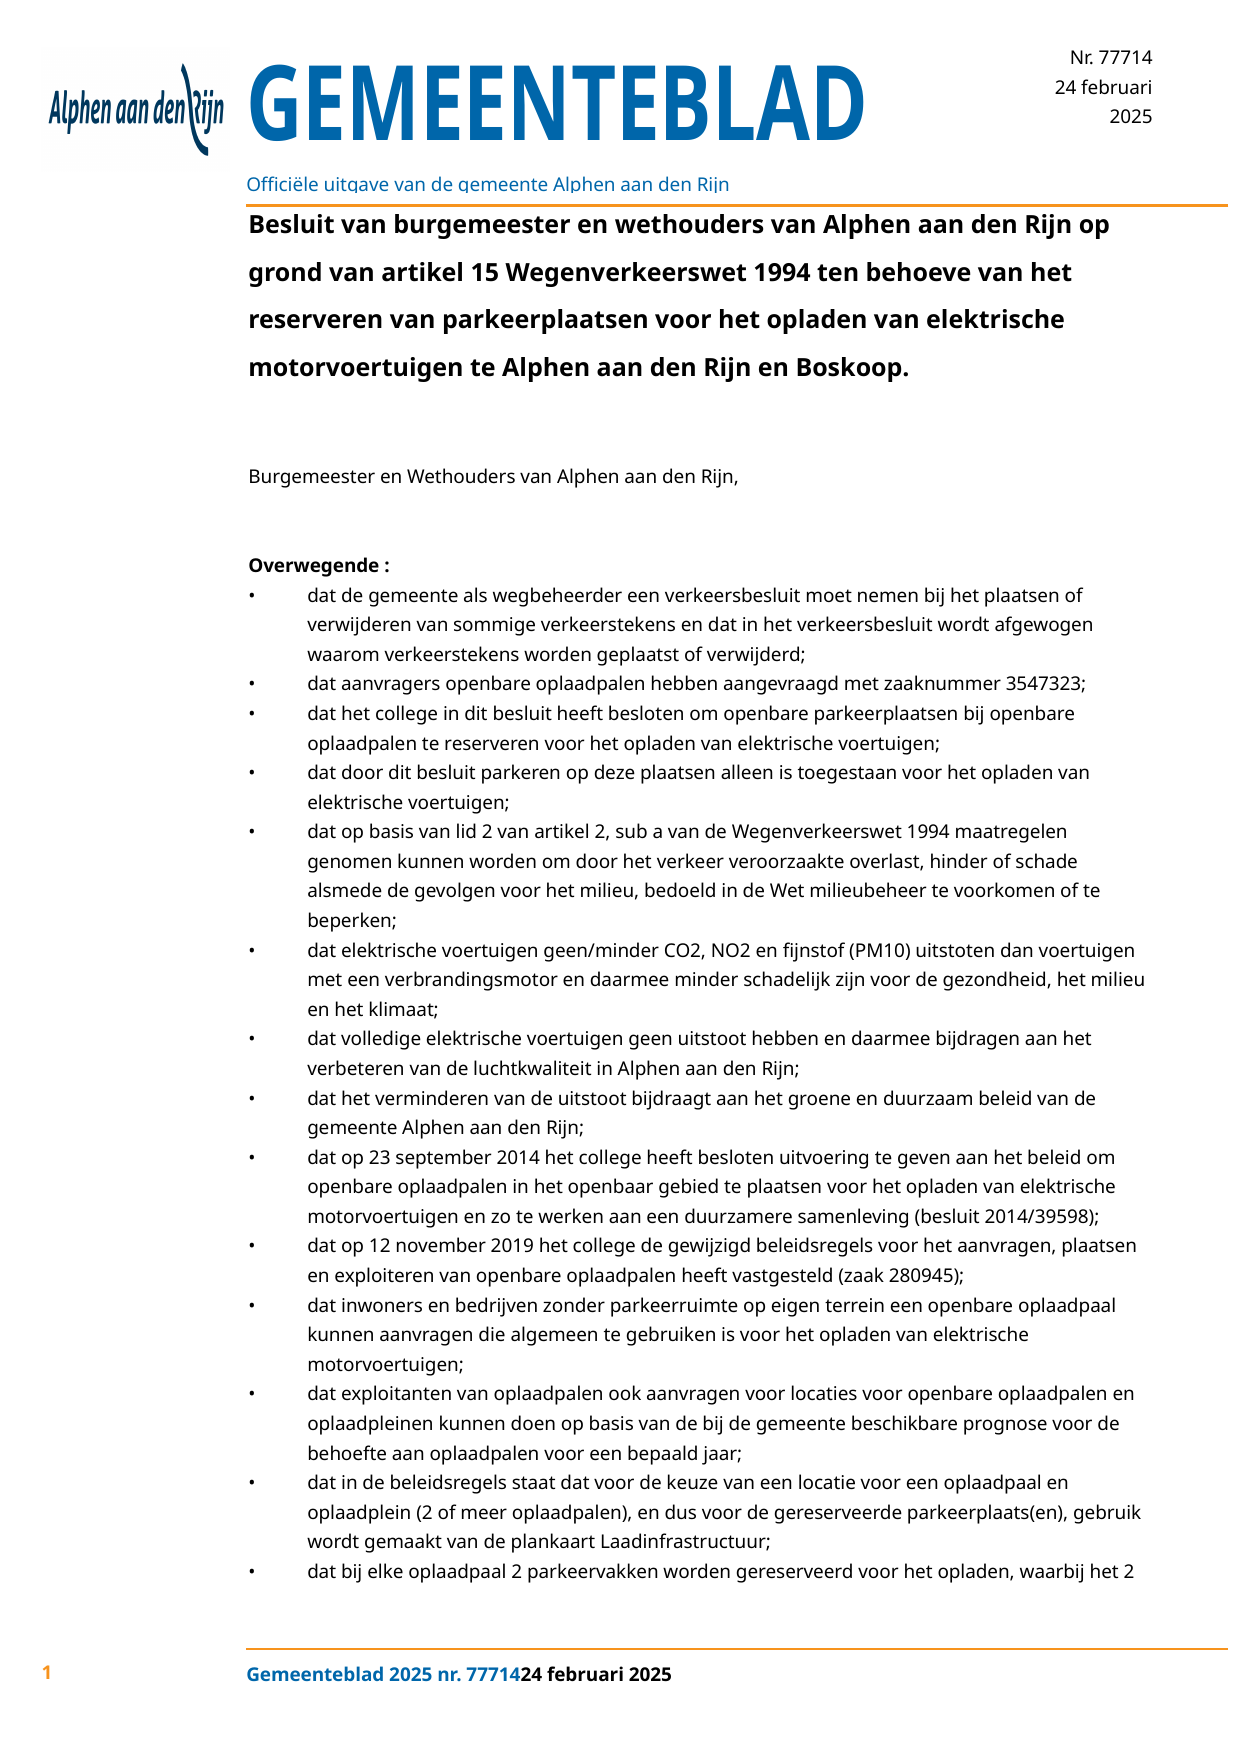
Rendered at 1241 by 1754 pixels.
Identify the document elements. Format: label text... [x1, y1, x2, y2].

list dat inwoners en bedrijven zonder parkeerruimte op eigen terrein een openbare oplaadpaal kunnen aanvragen die algemeen te gebruiken is voor het opladen van elektrische motorvoertuigen; [248, 1292, 1152, 1377]
text Burgemeester en Wethouders van Alphen aan den Rijn, [248, 463, 1152, 489]
picture [41, 47, 231, 172]
list dat bij elke oplaadpaal 2 parkeervakken worden gereserveerd voor het opladen, waarbij het 2 [248, 1558, 1152, 1584]
list dat de gemeente als wegbeheerder een verkeersbesluit moet nemen bij het plaatsen of verwijderen van sommige verkeerstekens en dat in het verkeersbesluit wordt afgewogen waarom verkeerstekens worden geplaatst of verwijderd; [248, 582, 1152, 667]
list dat aanvragers openbare oplaadpalen hebben aangevraagd met zaaknummer 3547323; [248, 671, 1152, 696]
list dat elektrische voertuigen geen/minder CO2, NO2 en fijnstof (PM10) uitstoten dan voertuigen met een verbrandingsmotor en daarmee minder schadelijk zijn voor de gezondheid, het milieu en het klimaat; [248, 937, 1152, 1022]
list dat op 23 september 2014 het college heeft besloten uitvoering te geven aan het beleid om openbare oplaadpalen in het openbaar gebied te plaatsen voor het opladen van elektrische motorvoertuigen en zo te werken aan een duurzamere samenleving (besluit 2014/39598); [248, 1144, 1152, 1229]
list dat het verminderen van de uitstoot bijdraagt aan het groene en duurzaam beleid van de gemeente Alphen aan den Rijn; [248, 1085, 1152, 1140]
list dat door dit besluit parkeren op deze plaatsen alleen is toegestaan voor het opladen van elektrische voertuigen; [248, 759, 1152, 814]
text Overwegende : [248, 552, 1152, 578]
text Besluit van burgemeester en wethouders van Alphen aan den Rijn op grond van artikel 15 Wegenverkeerswet 1994 ten behoeve van het reserveren van parkeerplaatsen voor het opladen van elektrische motorvoertuigen te Alphen aan den Rijn en Boskoop. [248, 207, 1152, 384]
list dat exploitanten van oplaadpalen ook aanvragen voor locaties voor openbare oplaadpalen en oplaadpleinen kunnen doen op basis van de bij de gemeente beschikbare prognose voor de behoefte aan oplaadpalen voor een bepaald jaar; [248, 1381, 1152, 1465]
list dat het college in dit besluit heeft besloten om openbare parkeerplaatsen bij openbare oplaadpalen te reserveren voor het opladen van elektrische voertuigen; [248, 700, 1152, 755]
list dat op basis van lid 2 van artikel 2, sub a van de Wegenverkeerswet 1994 maatregelen genomen kunnen worden om door het verkeer veroorzaakte overlast, hinder of schade alsmede de gevolgen voor het milieu, bedoeld in de Wet milieubeheer te voorkomen of te beperken; [248, 818, 1152, 933]
list dat op 12 november 2019 het college de gewijzigd beleidsregels voor het aanvragen, plaatsen en exploiteren van openbare oplaadpalen heeft vastgesteld (zaak 280945); [248, 1233, 1152, 1288]
list dat volledige elektrische voertuigen geen uitstoot hebben en daarmee bijdragen aan het verbeteren van de luchtkwaliteit in Alphen aan den Rijn; [248, 1026, 1152, 1081]
list dat in de beleidsregels staat dat voor de keuze van een locatie voor een oplaadpaal en oplaadplein (2 of meer oplaadpalen), en dus voor de gereserveerde parkeerplaats(en), gebruik wordt gemaakt van de plankaart Laadinfrastructuur; [248, 1469, 1152, 1554]
